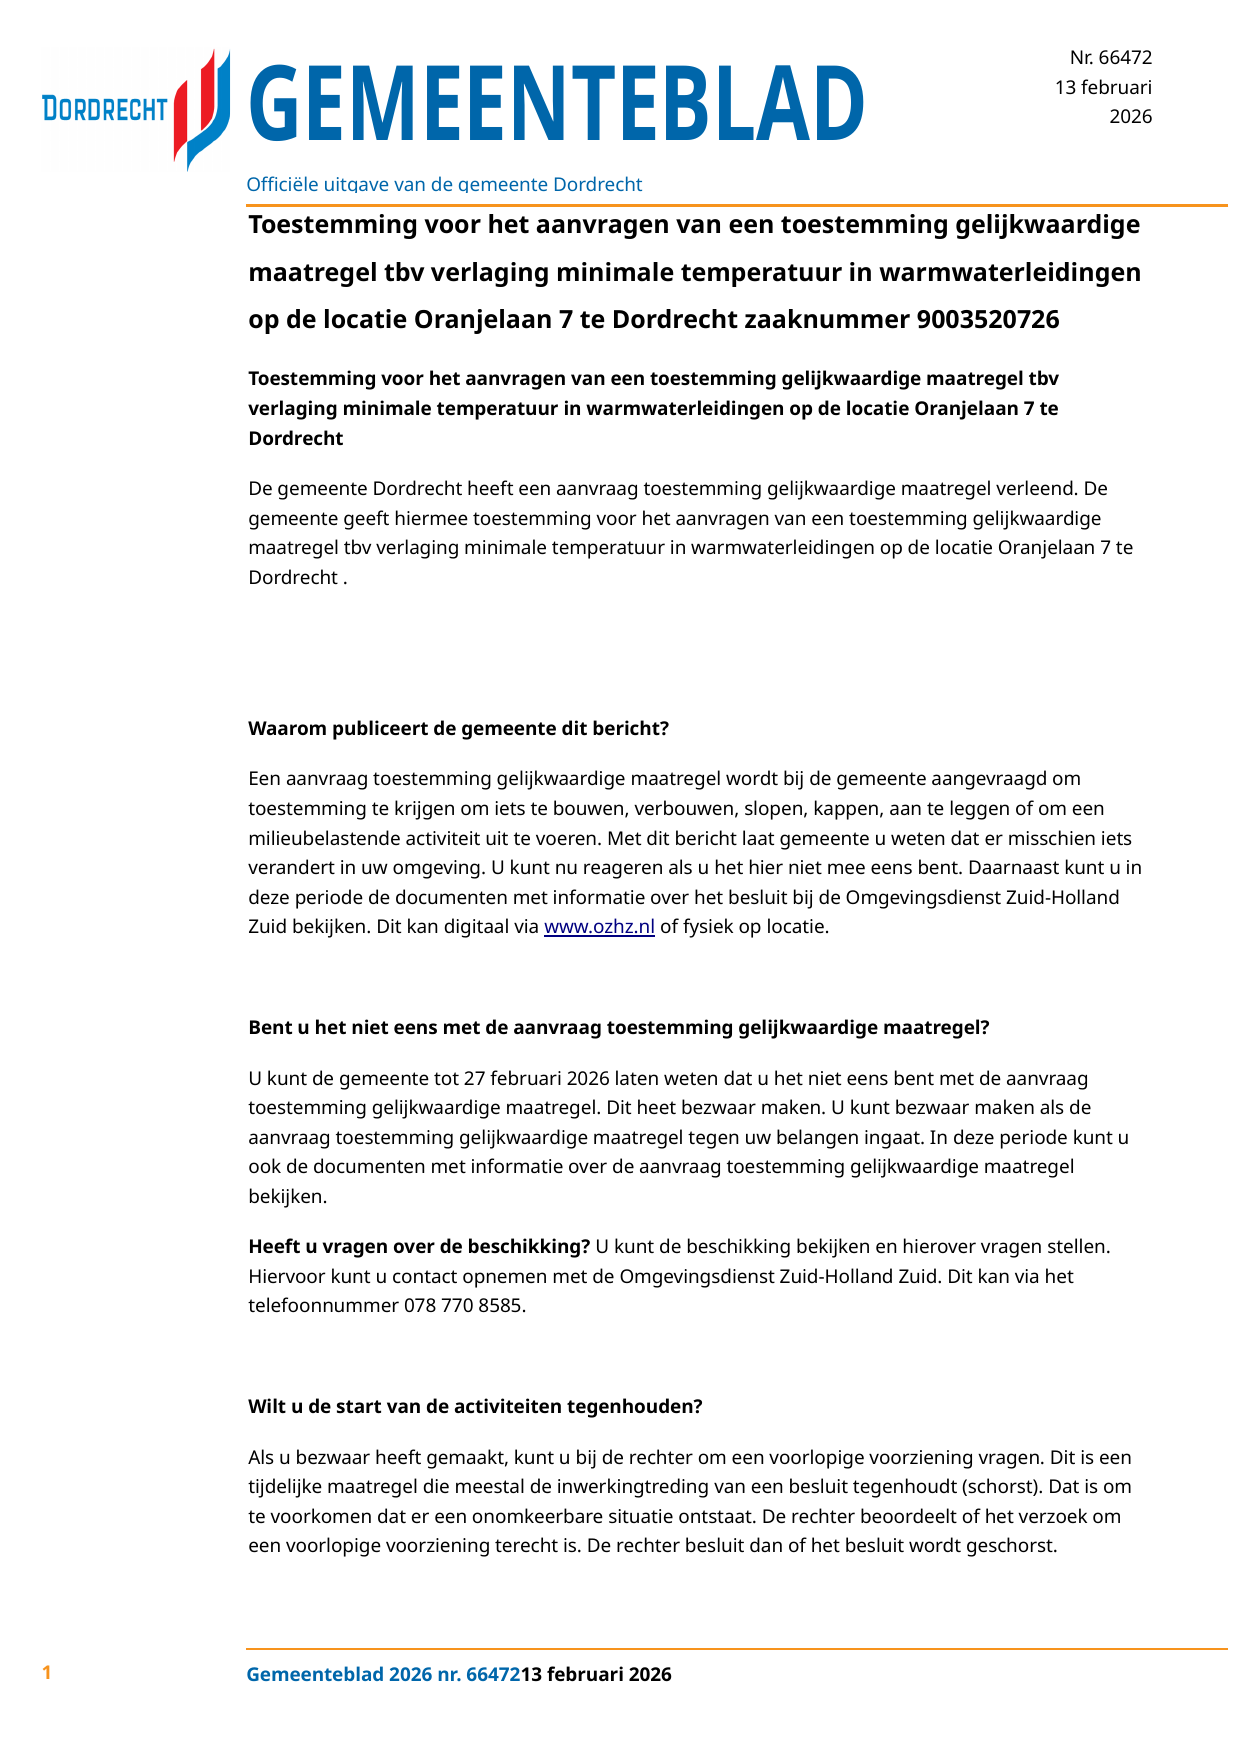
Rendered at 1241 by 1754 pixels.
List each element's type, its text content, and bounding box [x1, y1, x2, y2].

text Heeft u vragen over de beschikking? U kunt de beschikking bekijken en hierover vragen stellen. Hiervoor kunt u contact opnemen met de Omgevingsdienst Zuid-Holland Zuid. Dit kan via het telefoonnummer 078 770 8585. [248, 1233, 1152, 1318]
text Bent u het niet eens met de aanvraag toestemming gelijkwaardige maatregel? [248, 1014, 1152, 1040]
text Waarom publiceert de gemeente dit bericht? [248, 715, 1152, 741]
picture [41, 47, 231, 172]
text De gemeente Dordrecht heeft een aanvraag toestemming gelijkwaardige maatregel verleend. De gemeente geeft hiermee toestemming voor het aanvragen van een toestemming gelijkwaardige maatregel tbv verlaging minimale temperatuur in warmwaterleidingen op de locatie Oranjelaan 7 te Dordrecht . [248, 475, 1152, 589]
text Wilt u de start van de activiteiten tegenhouden? [248, 1393, 1152, 1419]
text Een aanvraag toestemming gelijkwaardige maatregel wordt bij de gemeente aangevraagd om toestemming te krijgen om iets te bouwen, verbouwen, slopen, kappen, aan te leggen of om een milieubelastende activiteit uit te voeren. Met dit bericht laat gemeente u weten dat er misschien iets verandert in uw omgeving. U kunt nu reageren als u het hier niet mee eens bent. Daarnaast kunt u in deze periode de documenten met informatie over het besluit bij de Omgevingsdienst Zuid-Holland Zuid bekijken. Dit kan digitaal via www.ozhz.nl of fysiek op locatie. [248, 766, 1152, 939]
text Als u bezwaar heeft gemaakt, kunt u bij de rechter om een voorlopige voorziening vragen. Dit is een tijdelijke maatregel die meestal de inwerkingtreding van een besluit tegenhoudt (schorst). Dat is om te voorkomen dat er een onomkeerbare situatie ontstaat. De rechter beoordeelt of het verzoek om een voorlopige voorziening terecht is. De rechter besluit dan of het besluit wordt geschorst. [248, 1444, 1152, 1558]
text Toestemming voor het aanvragen van een toestemming gelijkwaardige maatregel tbv verlaging minimale temperatuur in warmwaterleidingen op de locatie Oranjelaan 7 te Dordrecht [248, 366, 1152, 450]
text U kunt de gemeente tot 27 februari 2026 laten weten dat u het niet eens bent met de aanvraag toestemming gelijkwaardige maatregel. Dit heet bezwaar maken. U kunt bezwaar maken als de aanvraag toestemming gelijkwaardige maatregel tegen uw belangen ingaat. In deze periode kunt u ook de documenten met informatie over de aanvraag toestemming gelijkwaardige maatregel bekijken. [248, 1065, 1152, 1209]
text Toestemming voor het aanvragen van een toestemming gelijkwaardige maatregel tbv verlaging minimale temperatuur in warmwaterleidingen op de locatie Oranjelaan 7 te Dordrecht zaaknummer 9003520726 [248, 207, 1152, 336]
